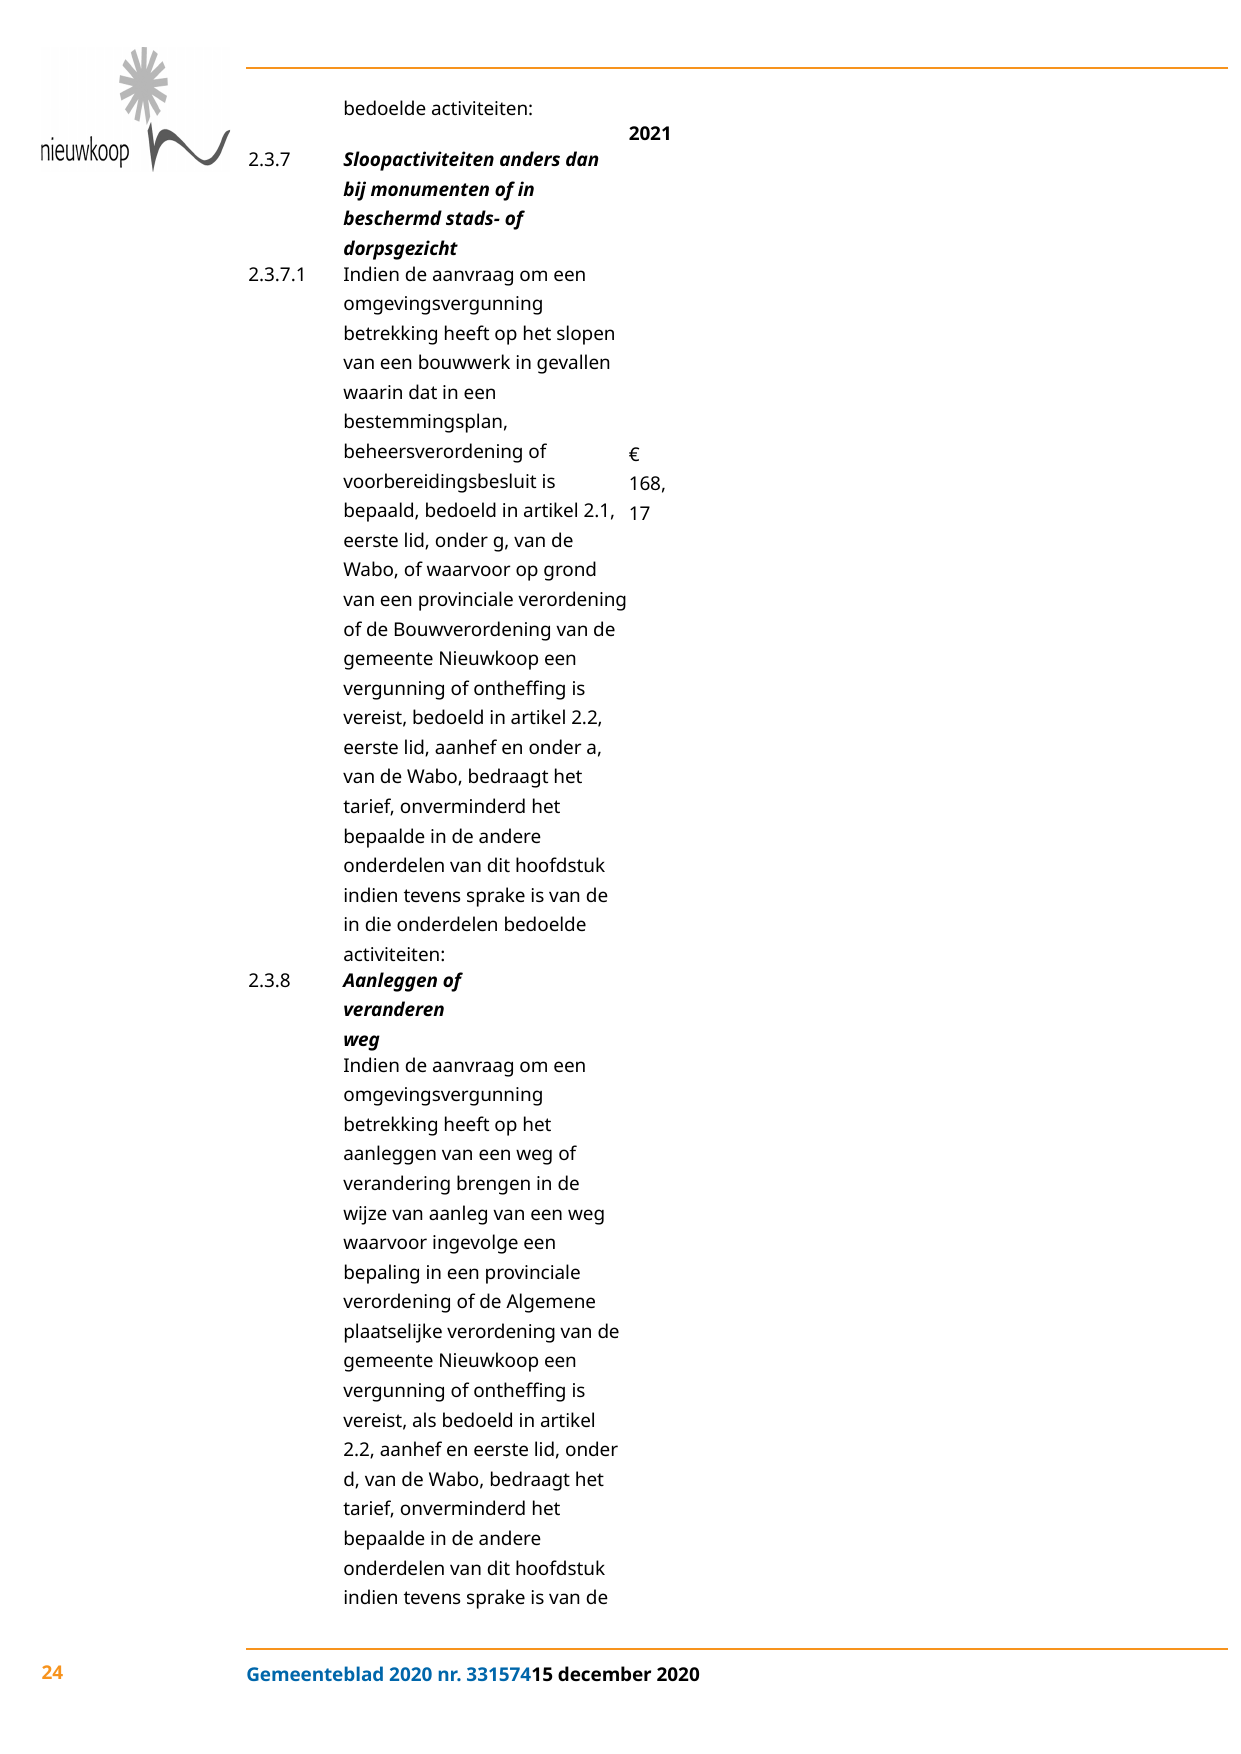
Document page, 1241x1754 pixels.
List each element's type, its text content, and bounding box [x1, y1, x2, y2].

table_cell 2.3.7 [248, 146, 343, 172]
table_cell [296, 95, 343, 121]
table_cell [296, 312, 343, 338]
table_cell [486, 967, 533, 1052]
table_cell € 168,17 [629, 441, 676, 967]
table_cell Sloopactiviteiten anders dan bij monumenten of in beschermd stads- of dorpsgezicht [343, 146, 628, 261]
table_cell [629, 338, 676, 364]
table_cell [296, 338, 343, 364]
table_cell [629, 1129, 676, 1155]
table_cell [248, 364, 296, 389]
table_cell [248, 95, 296, 121]
table_cell 2.3.7.1 [248, 261, 343, 286]
table_cell [296, 441, 343, 967]
table_cell [629, 1180, 676, 1206]
table_cell [296, 415, 343, 441]
table_cell [629, 312, 676, 338]
table_cell [296, 1206, 343, 1232]
table_cell [629, 1103, 676, 1129]
table_cell 2.3.8 [248, 967, 343, 1052]
table_cell [581, 967, 628, 1052]
table_cell [248, 1155, 296, 1180]
table_cell Aanleggen of veranderen weg [343, 967, 486, 1052]
table_cell [581, 121, 628, 146]
table_cell [391, 121, 438, 146]
table_cell [629, 967, 676, 1052]
table_cell [248, 1206, 296, 1232]
table_cell [248, 172, 296, 261]
table_cell [296, 1052, 343, 1077]
table_cell [533, 967, 581, 1052]
table_cell [486, 121, 533, 146]
table_cell [248, 415, 296, 441]
table_cell [296, 286, 343, 312]
table_cell [296, 1232, 343, 1610]
table_cell [296, 1078, 343, 1103]
table_cell [629, 1155, 676, 1180]
table_cell [296, 1180, 343, 1206]
table_cell [248, 1052, 296, 1077]
table_cell [629, 1232, 676, 1610]
table_cell [248, 441, 296, 967]
table_cell [629, 1078, 676, 1103]
table_cell [296, 389, 343, 415]
table_cell [629, 95, 676, 121]
picture [41, 47, 231, 172]
table_cell [438, 121, 486, 146]
table_cell [248, 1103, 296, 1129]
table_cell [248, 338, 296, 364]
table_cell [248, 286, 296, 312]
table_cell [629, 146, 676, 172]
table_cell [533, 121, 581, 146]
table_cell [296, 364, 343, 389]
table_cell [248, 389, 296, 415]
table_cell [248, 1232, 296, 1610]
table_cell bedoelde activiteiten: [343, 95, 628, 121]
table_cell [296, 1155, 343, 1180]
table_cell [296, 1103, 343, 1129]
table_cell [296, 172, 343, 261]
table_cell [296, 121, 343, 146]
table_cell [629, 1206, 676, 1232]
table_cell [248, 1078, 296, 1103]
table_cell [629, 261, 676, 286]
table_cell [248, 312, 296, 338]
table_cell [629, 286, 676, 312]
table_cell [629, 364, 676, 389]
table_cell [343, 121, 391, 146]
table_cell Indien de aanvraag om een omgevingsvergunning betrekking heeft op het slopen van een bouwwerk in gevallen waarin dat in een bestemmingsplan, beheersverordening of voorbereidingsbesluit is bepaald, bedoeld in artikel 2.1, eerste lid, onder g, van de Wabo, of waarvoor op grond van een provinciale verordening of de Bouwverordening van de gemeente Nieuwkoop een vergunning of ontheffing is vereist, bedoeld in artikel 2.2, eerste lid, aanhef en onder a, van de Wabo, bedraagt het tarief, onverminderd het bepaalde in de andere onderdelen van dit hoofdstuk indien tevens sprake is van de in die onderdelen bedoelde activiteiten: [343, 261, 628, 967]
table_cell [248, 121, 296, 146]
table_cell Indien de aanvraag om een omgevingsvergunning betrekking heeft op het aanleggen van een weg of verandering brengen in de wijze van aanleg van een weg waarvoor ingevolge een bepaling in een provinciale verordening of de Algemene plaatselijke verordening van de gemeente Nieuwkoop een vergunning of ontheffing is vereist, als bedoeld in artikel 2.2, aanhef en eerste lid, onder d, van de Wabo, bedraagt het tarief, onverminderd het bepaalde in de andere onderdelen van dit hoofdstuk indien tevens sprake is van de [343, 1052, 628, 1610]
table_cell [629, 389, 676, 415]
table_cell [248, 1180, 296, 1206]
table_cell 2021 [629, 121, 676, 146]
table_cell [629, 1052, 676, 1077]
table_cell [248, 1129, 296, 1155]
table_cell [629, 172, 676, 261]
table_cell [629, 415, 676, 441]
table_cell [296, 1129, 343, 1155]
